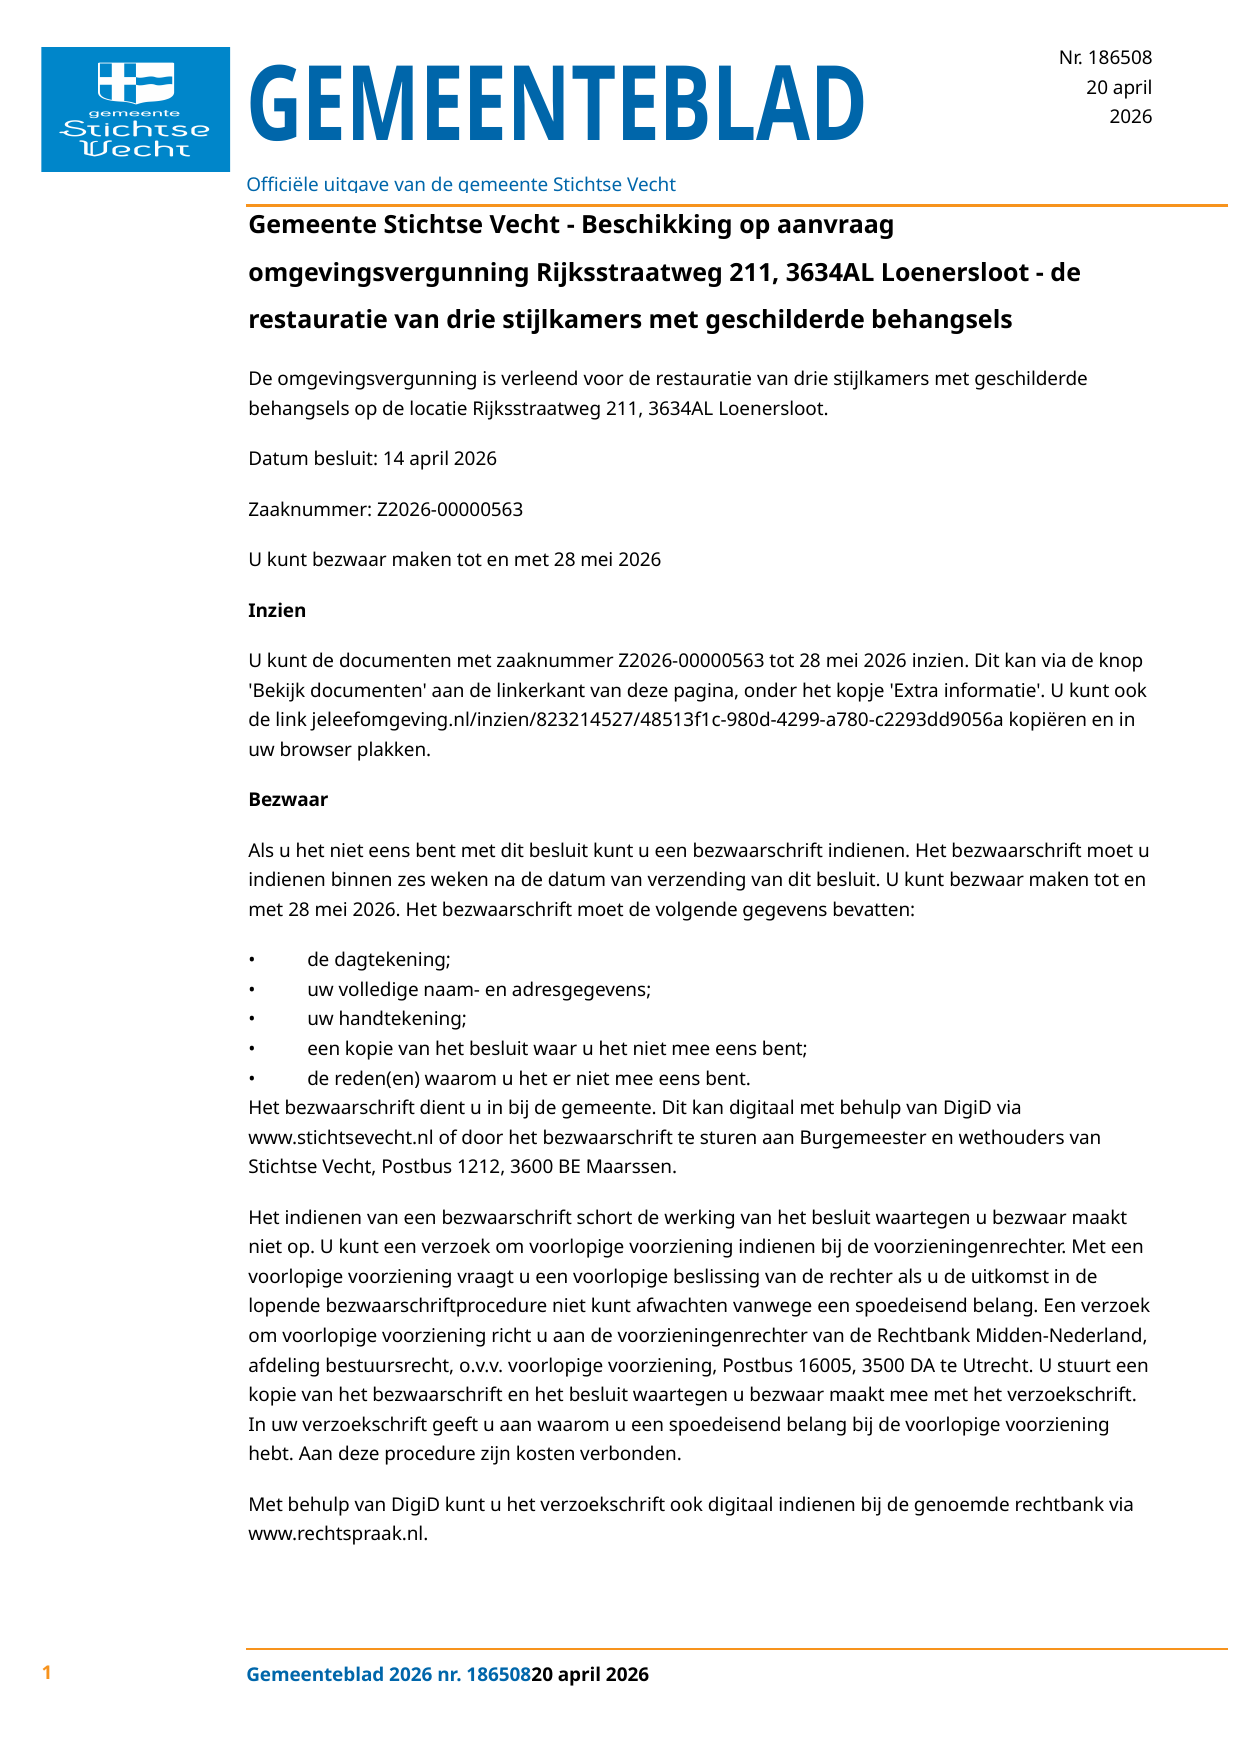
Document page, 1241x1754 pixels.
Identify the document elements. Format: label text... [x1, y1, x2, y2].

list de reden(en) waarom u het er niet mee eens bent. [248, 1065, 1152, 1090]
picture [137, 63, 174, 103]
text Gemeente Stichtse Vecht - Beschikking op aanvraag omgevingsvergunning Rijksstraatweg 211, 3634AL Loenersloot - de restauratie van drie stijlkamers met geschilderde behangsels [248, 207, 1152, 336]
list de dagtekening; [248, 946, 1152, 972]
text De omgevingsvergunning is verleend voor de restauratie van drie stijlkamers met geschilderde behangsels op de locatie Rijksstraatweg 211, 3634AL Loenersloot. [248, 366, 1152, 421]
text Het bezwaarschrift dient u in bij de gemeente. Dit kan digitaal met behulp van DigiD via www.stichtsevecht.nl of door het bezwaarschrift te sturen aan Burgemeester en wethouders van Stichtse Vecht, Postbus 1212, 3600 BE Maarssen. [248, 1094, 1152, 1179]
text Zaaknummer: Z2026-00000563 [248, 496, 1152, 522]
list uw volledige naam- en adresgegevens; [248, 976, 1152, 1002]
text Als u het niet eens bent met dit besluit kunt u een bezwaarschrift indienen. Het bezwaarschrift moet u indienen binnen zes weken na de datum van verzending van dit besluit. U kunt bezwaar maken tot en met 28 mei 2026. Het bezwaarschrift moet de volgende gegevens bevatten: [248, 837, 1152, 922]
text Bezwaar [248, 786, 1152, 812]
text U kunt de documenten met zaaknummer Z2026-00000563 tot 28 mei 2026 inzien. Dit kan via de knop 'Bekijk documenten' aan de linkerkant van deze pagina, onder het kopje 'Extra informatie'. U kunt ook de link jeleefomgeving.nl/inzien/823214527/48513f1c-980d-4299-a780-c2293dd9056a kopiëren en in uw browser plakken. [248, 647, 1152, 762]
text Met behulp van DigiD kunt u het verzoekschrift ook digitaal indienen bij de genoemde rechtbank via www.rechtspraak.nl. [248, 1491, 1152, 1546]
text U kunt bezwaar maken tot en met 28 mei 2026 [248, 546, 1152, 572]
text Inzien [248, 597, 1152, 622]
list uw handtekening; [248, 1006, 1152, 1031]
text Het indienen van een bezwaarschrift schort de werking van het besluit waartegen u bezwaar maakt niet op. U kunt een verzoek om voorlopige voorziening indienen bij de voorzieningenrechter. Met een voorlopige voorziening vraagt u een voorlopige beslissing van de rechter als u de uitkomst in de lopende bezwaarschriftprocedure niet kunt afwachten vanwege een spoedeisend belang. Een verzoek om voorlopige voorziening richt u aan de voorzieningenrechter van de Rechtbank Midden-Nederland, afdeling bestuursrecht, o.v.v. voorlopige voorziening, Postbus 16005, 3500 DA te Utrecht. U stuurt een kopie van het bezwaarschrift en het besluit waartegen u bezwaar maakt mee met het verzoekschrift. In uw verzoekschrift geeft u aan waarom u een spoedeisend belang bij de voorlopige voorziening hebt. Aan deze procedure zijn kosten verbonden. [248, 1204, 1152, 1466]
picture [99, 63, 135, 101]
list een kopie van het besluit waar u het niet mee eens bent; [248, 1035, 1152, 1061]
text Datum besluit: 14 april 2026 [248, 446, 1152, 471]
